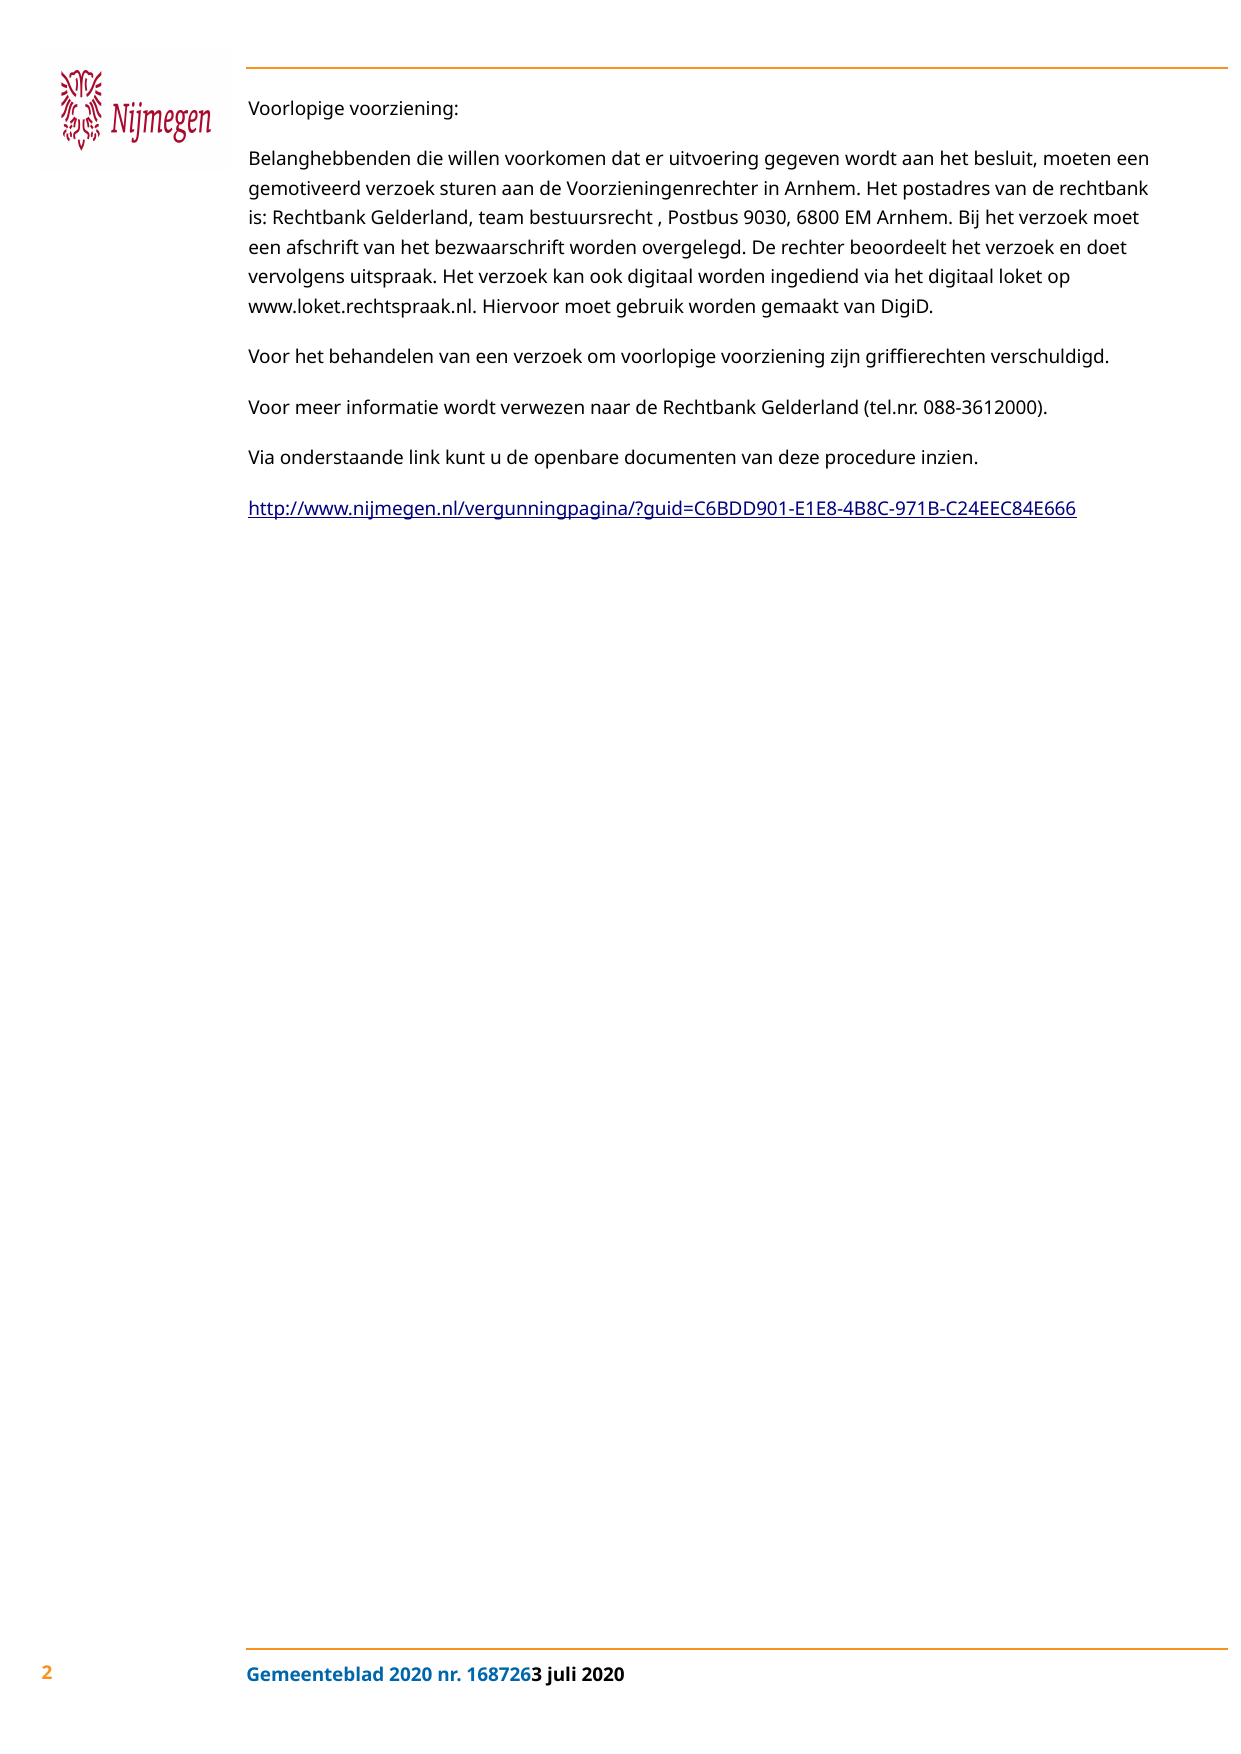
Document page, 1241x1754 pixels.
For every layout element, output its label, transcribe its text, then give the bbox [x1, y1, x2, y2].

text Voor meer informatie wordt verwezen naar de Rechtbank Gelderland (tel.nr. 088-3612000). [248, 394, 1152, 420]
text Voorlopige voorziening: [248, 95, 1152, 121]
text Belanghebbenden die willen voorkomen dat er uitvoering gegeven wordt aan het besluit, moeten een gemotiveerd verzoek sturen aan de Voorzieningenrechter in Arnhem. Het postadres van de rechtbank is: Rechtbank Gelderland, team bestuursrecht , Postbus 9030, 6800 EM Arnhem. Bij het verzoek moet een afschrift van het bezwaarschrift worden overgelegd. De rechter beoordeelt het verzoek en doet vervolgens uitspraak. Het verzoek kan ook digitaal worden ingediend via het digitaal loket op www.loket.rechtspraak.nl. Hiervoor moet gebruik worden gemaakt van DigiD. [248, 145, 1152, 319]
text http://www.nijmegen.nl/vergunningpagina/?guid=C6BDD901-E1E8-4B8C-971B-C24EEC84E666 [248, 495, 1152, 521]
picture [41, 47, 231, 172]
text Voor het behandelen van een verzoek om voorlopige voorziening zijn griffierechten verschuldigd. [248, 343, 1152, 369]
text Via onderstaande link kunt u de openbare documenten van deze procedure inzien. [248, 444, 1152, 470]
